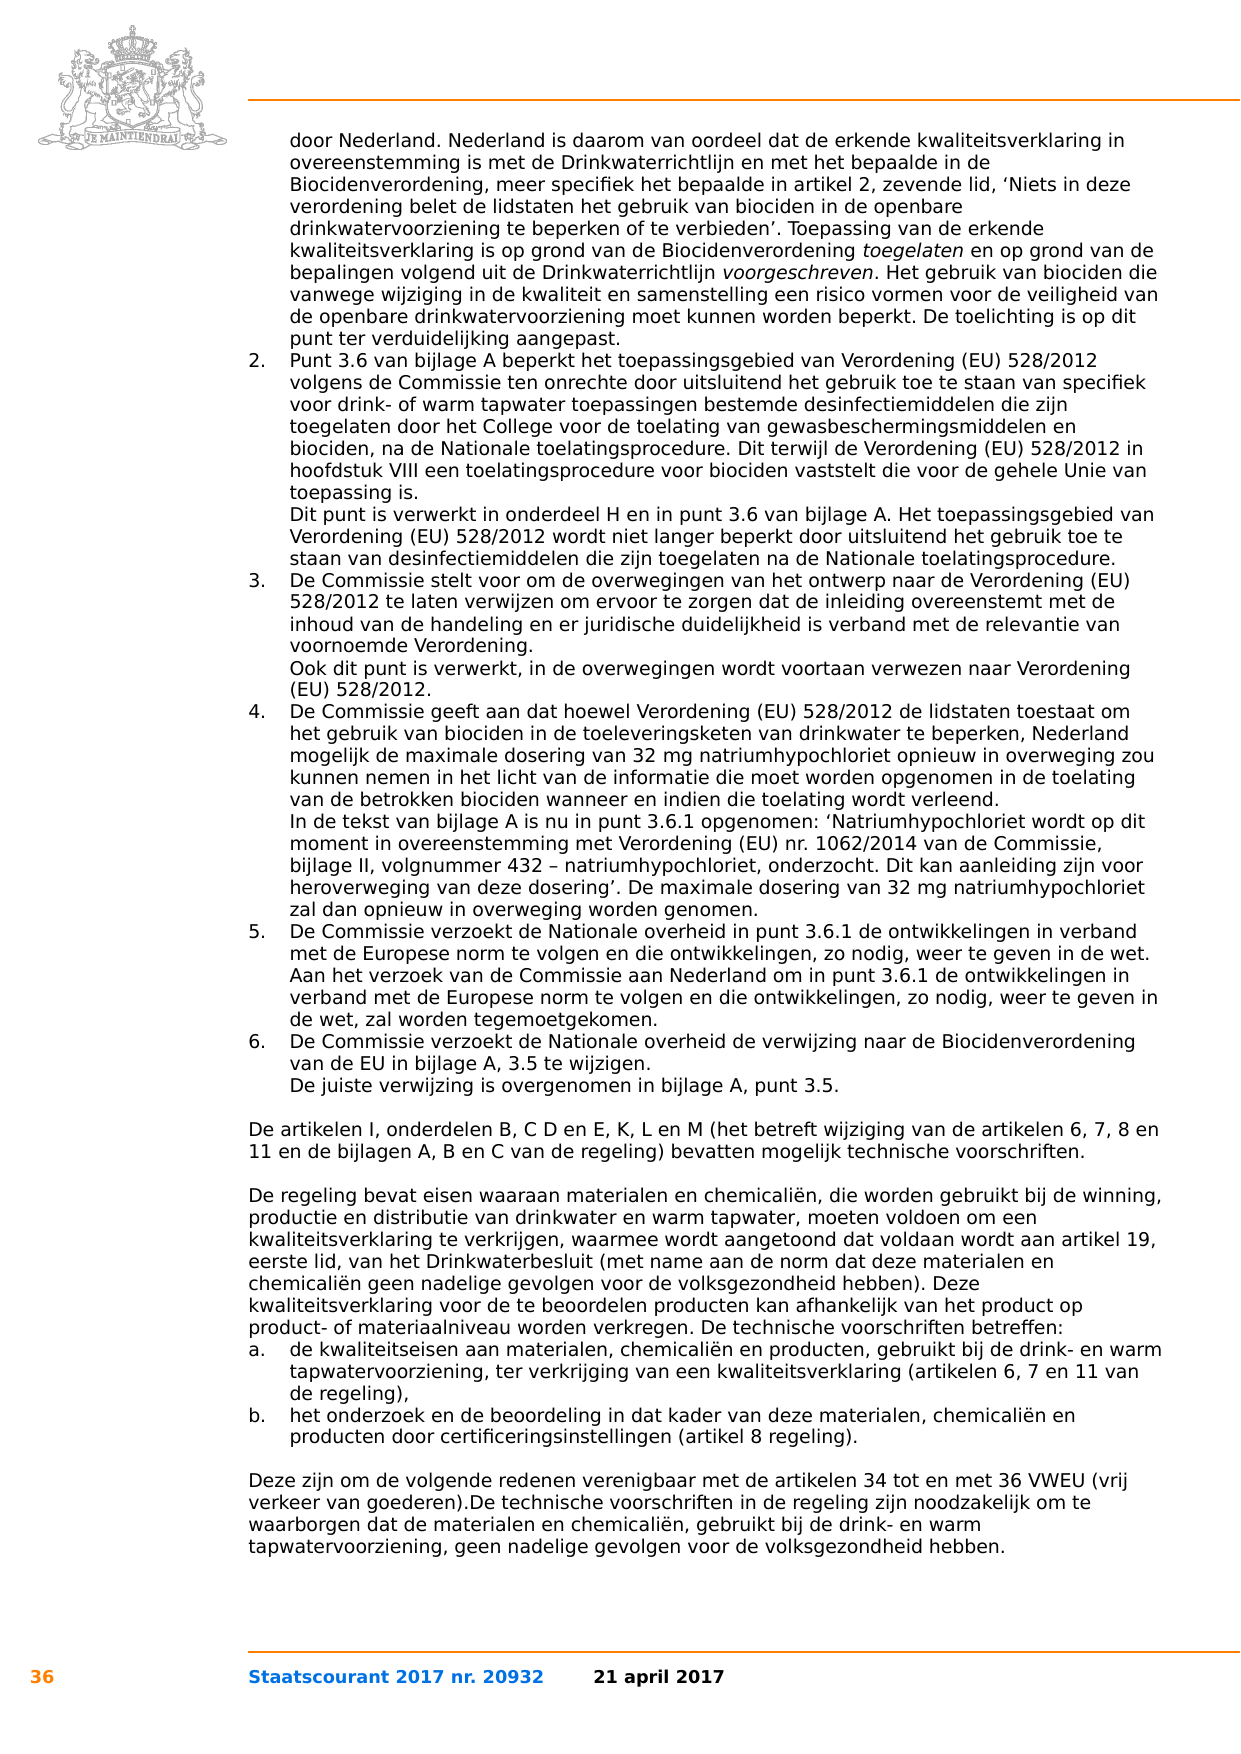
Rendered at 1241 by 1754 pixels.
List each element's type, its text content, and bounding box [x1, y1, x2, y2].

text Aan het verzoek van de Commissie aan Nederland om in punt 3.6.1 de ontwikkelingen in verband met de Europese norm te volgen en die ontwikkelingen, zo nodig, weer te geven in de wet, zal worden tegemoetgekomen. [289, 965, 1163, 1031]
text 3. De Commissie stelt voor om de overwegingen van het ontwerp naar de Verordening (EU) 528/2012 te laten verwijzen om ervoor te zorgen dat de inleiding overeenstemt met de inhoud van de handeling en er juridische duidelijkheid is verband met de relevantie van voornoemde Verordening. [248, 569, 1163, 657]
text door Nederland. Nederland is daarom van oordeel dat de erkende kwaliteitsverklaring in overeenstemming is met de Drinkwaterrichtlijn en met het bepaalde in de Biocidenverordening, meer specifiek het bepaalde in artikel 2, zevende lid, ‘Niets in deze verordening belet de lidstaten het gebruik van biociden in de openbare drinkwatervoorziening te beperken of te verbieden’. Toepassing van de erkende kwaliteitsverklaring is op grond van de Biocidenverordening toegelaten en op grond van de bepalingen volgend uit de Drinkwaterrichtlijn voorgeschreven. Het gebruik van biociden die vanwege wijziging in de kwaliteit en samenstelling een risico vormen voor de veiligheid van de openbare drinkwatervoorziening moet kunnen worden beperkt. De toelichting is op dit punt ter verduidelijking aangepast. [289, 130, 1163, 350]
text In de tekst van bijlage A is nu in punt 3.6.1 opgenomen: ‘Natriumhypochloriet wordt op dit moment in overeenstemming met Verordening (EU) nr. 1062/2014 van de Commissie, bijlage II, volgnummer 432 – natriumhypochloriet, onderzocht. Dit kan aanleiding zijn voor heroverweging van deze dosering’. De maximale dosering van 32 mg natriumhypochloriet zal dan opnieuw in overweging worden genomen. [289, 811, 1163, 921]
text 2. Punt 3.6 van bijlage A beperkt het toepassingsgebied van Verordening (EU) 528/2012 volgens de Commissie ten onrechte door uitsluitend het gebruik toe te staan van specifiek voor drink- of warm tapwater toepassingen bestemde desinfectiemiddelen die zijn toegelaten door het College voor de toelating van gewasbeschermingsmiddelen en biociden, na de Nationale toelatingsprocedure. Dit terwijl de Verordening (EU) 528/2012 in hoofdstuk VIII een toelatingsprocedure voor biociden vaststelt die voor de gehele Unie van toepassing is. [248, 350, 1163, 503]
text 5. De Commissie verzoekt de Nationale overheid in punt 3.6.1 de ontwikkelingen in verband met de Europese norm te volgen en die ontwikkelingen, zo nodig, weer te geven in de wet. [248, 921, 1163, 965]
text De regeling bevat eisen waaraan materialen en chemicaliën, die worden gebruikt bij de winning, productie en distributie van drinkwater en warm tapwater, moeten voldoen om een kwaliteitsverklaring te verkrijgen, waarmee wordt aangetoond dat voldaan wordt aan artikel 19, eerste lid, van het Drinkwaterbesluit (met name aan de norm dat deze materialen en chemicaliën geen nadelige gevolgen voor de volksgezondheid hebben). Deze kwaliteitsverklaring voor de te beoordelen producten kan afhankelijk van het product op product- of materiaalniveau worden verkregen. De technische voorschriften betreffen: [248, 1185, 1163, 1338]
text b. het onderzoek en de beoordeling in dat kader van deze materialen, chemicaliën en producten door certificeringsinstellingen (artikel 8 regeling). [248, 1404, 1163, 1448]
text De artikelen I, onderdelen B, C D en E, K, L en M (het betreft wijziging van de artikelen 6, 7, 8 en 11 en de bijlagen A, B en C van de regeling) bevatten mogelijk technische voorschriften. [248, 1119, 1163, 1163]
picture [38, 25, 227, 150]
text a. de kwaliteitseisen aan materialen, chemicaliën en producten, gebruikt bij de drink- en warm tapwatervoorziening, ter verkrijging van een kwaliteitsverklaring (artikelen 6, 7 en 11 van de regeling), [248, 1338, 1163, 1404]
text Deze zijn om de volgende redenen verenigbaar met de artikelen 34 tot en met 36 VWEU (vrij verkeer van goederen).De technische voorschriften in de regeling zijn noodzakelijk om te waarborgen dat de materialen en chemicaliën, gebruikt bij de drink- en warm tapwatervoorziening, geen nadelige gevolgen voor de volksgezondheid hebben. [248, 1470, 1163, 1558]
text 6. De Commissie verzoekt de Nationale overheid de verwijzing naar de Biocidenverordening van de EU in bijlage A, 3.5 te wijzigen. [248, 1031, 1163, 1075]
text Dit punt is verwerkt in onderdeel H en in punt 3.6 van bijlage A. Het toepassingsgebied van Verordening (EU) 528/2012 wordt niet langer beperkt door uitsluitend het gebruik toe te staan van desinfectiemiddelen die zijn toegelaten na de Nationale toelatingsprocedure. [289, 503, 1163, 569]
text Ook dit punt is verwerkt, in de overwegingen wordt voortaan verwezen naar Verordening (EU) 528/2012. [289, 657, 1163, 701]
text 4. De Commissie geeft aan dat hoewel Verordening (EU) 528/2012 de lidstaten toestaat om het gebruik van biociden in de toeleveringsketen van drinkwater te beperken, Nederland mogelijk de maximale dosering van 32 mg natriumhypochloriet opnieuw in overweging zou kunnen nemen in het licht van de informatie die moet worden opgenomen in de toelating van de betrokken biociden wanneer en indien die toelating wordt verleend. [248, 701, 1163, 811]
text De juiste verwijzing is overgenomen in bijlage A, punt 3.5. [289, 1075, 1163, 1097]
